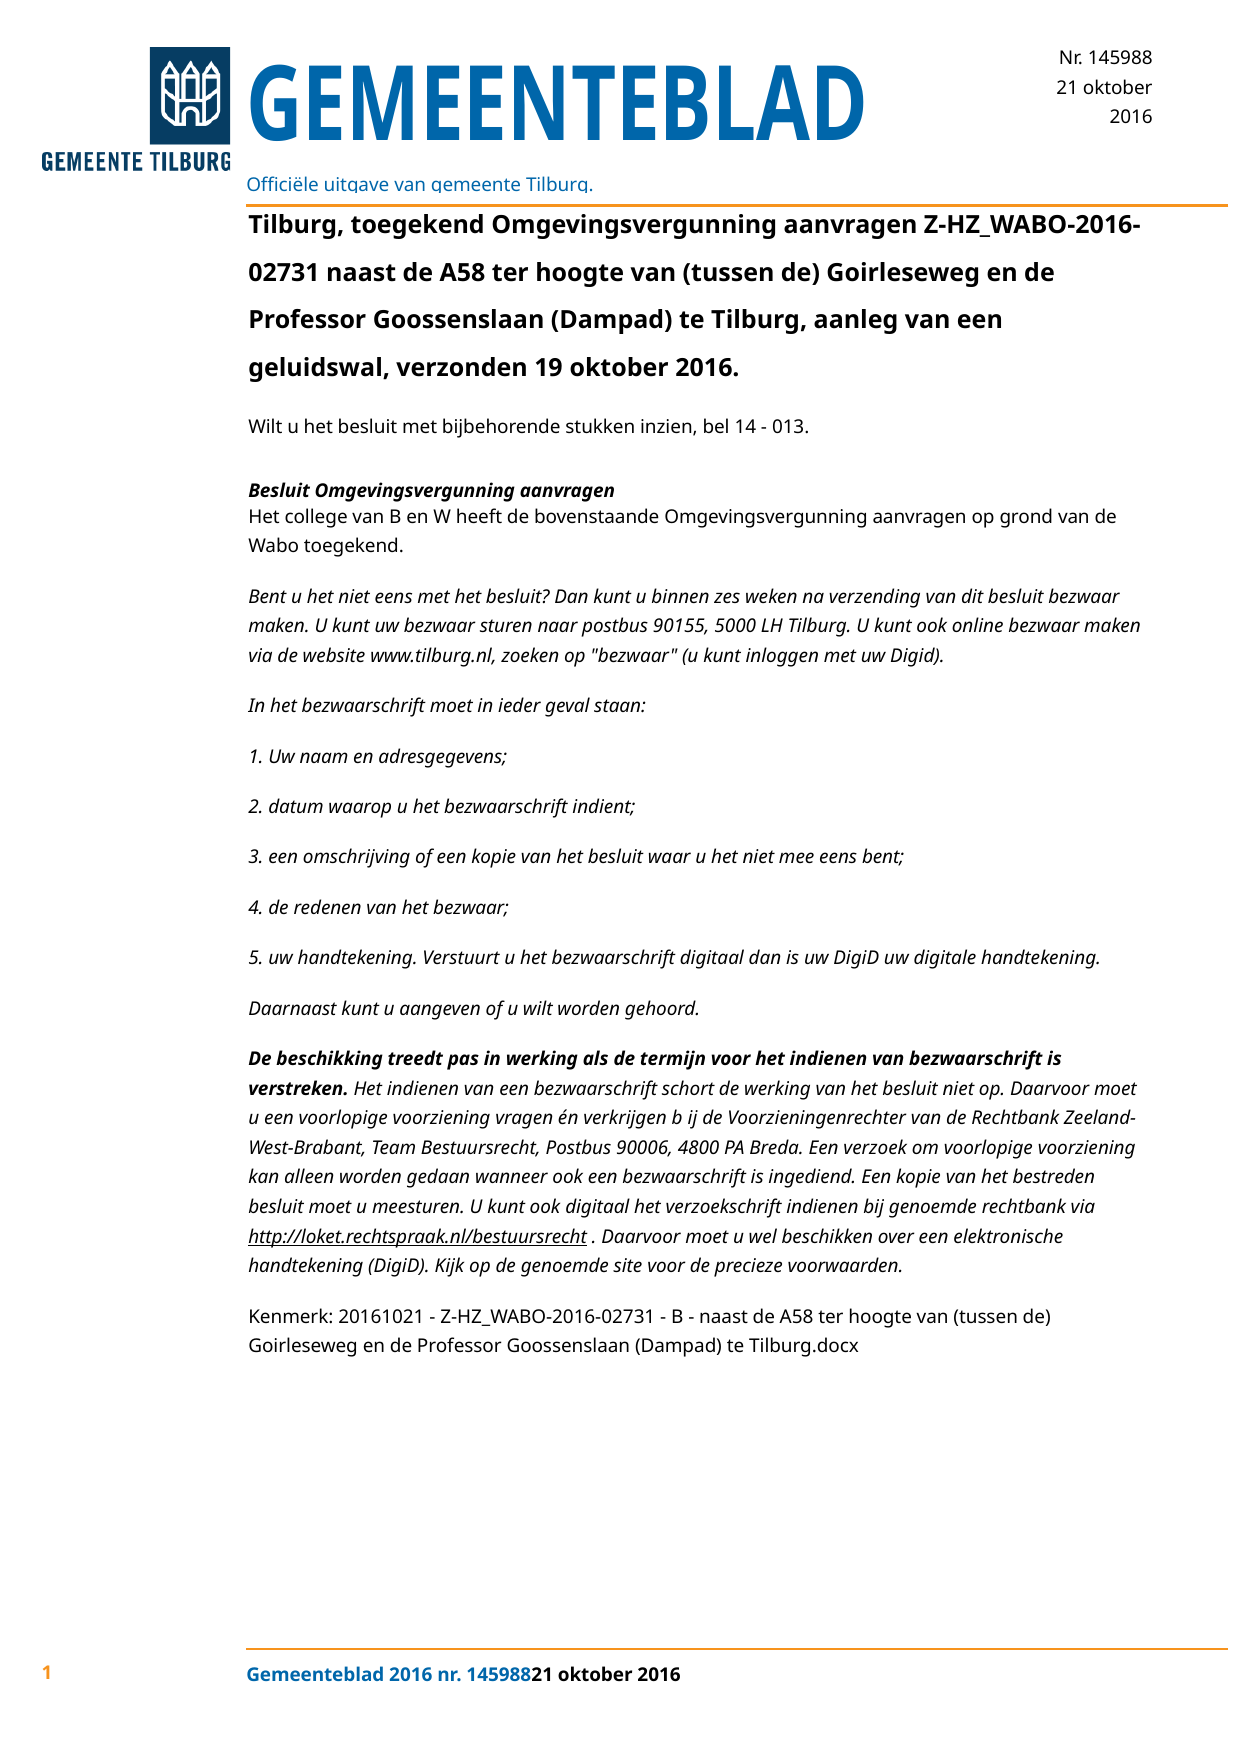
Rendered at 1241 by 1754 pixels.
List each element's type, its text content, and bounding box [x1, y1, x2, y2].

text Tilburg, toegekend Omgevingsvergunning aanvragen Z-HZ_WABO-2016-02731 naast de A58 ter hoogte van (tussen de) Goirleseweg en de Professor Goossenslaan (Dampad) te Tilburg, aanleg van een geluidswal, verzonden 19 oktober 2016. [248, 207, 1152, 384]
text 4. de redenen van het bezwaar; [248, 894, 1152, 920]
text 5. uw handtekening. Verstuurt u het bezwaarschrift digitaal dan is uw DigiD uw digitale handtekening. [248, 944, 1152, 970]
text Bent u het niet eens met het besluit? Dan kunt u binnen zes weken na verzending van dit besluit bezwaar maken. U kunt uw bezwaar sturen naar postbus 90155, 5000 LH Tilburg. U kunt ook online bezwaar maken via de website www.tilburg.nl, zoeken op "bezwaar" (u kunt inloggen met uw Digid). [248, 583, 1152, 668]
text In het bezwaarschrift moet in ieder geval staan: [248, 692, 1152, 718]
text Wilt u het besluit met bijbehorende stukken inzien, bel 14 - 013. [248, 413, 1152, 439]
text Het college van B en W heeft de bovenstaande Omgevingsvergunning aanvragen op grond van de Wabo toegekend. [248, 503, 1152, 558]
picture [41, 47, 231, 172]
text 3. een omschrijving of een kopie van het besluit waar u het niet mee eens bent; [248, 844, 1152, 869]
text De beschikking treedt pas in werking als de termijn voor het indienen van bezwaarschrift is verstreken. Het indienen van een bezwaarschrift schort de werking van het besluit niet op. Daarvoor moet u een voorlopige voorziening vragen én verkrijgen b ij de Voorzieningenrechter van de Rechtbank Zeeland-West-Brabant, Team Bestuursrecht, Postbus 90006, 4800 PA Breda. Een verzoek om voorlopige voorziening kan alleen worden gedaan wanneer ook een bezwaarschrift is ingediend. Een kopie van het bestreden besluit moet u meesturen. U kunt ook digitaal het verzoekschrift indienen bij genoemde rechtbank via http://loket.rechtspraak.nl/bestuursrecht . Daarvoor moet u wel beschikken over een elektronische handtekening (DigiD). Kijk op de genoemde site voor de precieze voorwaarden. [248, 1045, 1152, 1278]
text Daarnaast kunt u aangeven of u wilt worden gehoord. [248, 995, 1152, 1021]
text Kenmerk: 20161021 - Z-HZ_WABO-2016-02731 - B - naast de A58 ter hoogte van (tussen de) Goirleseweg en de Professor Goossenslaan (Dampad) te Tilburg.docx [248, 1303, 1152, 1358]
text Besluit Omgevingsvergunning aanvragen [248, 477, 1152, 503]
text 1. Uw naam en adresgegevens; [248, 743, 1152, 768]
text 2. datum waarop u het bezwaarschrift indient; [248, 793, 1152, 819]
